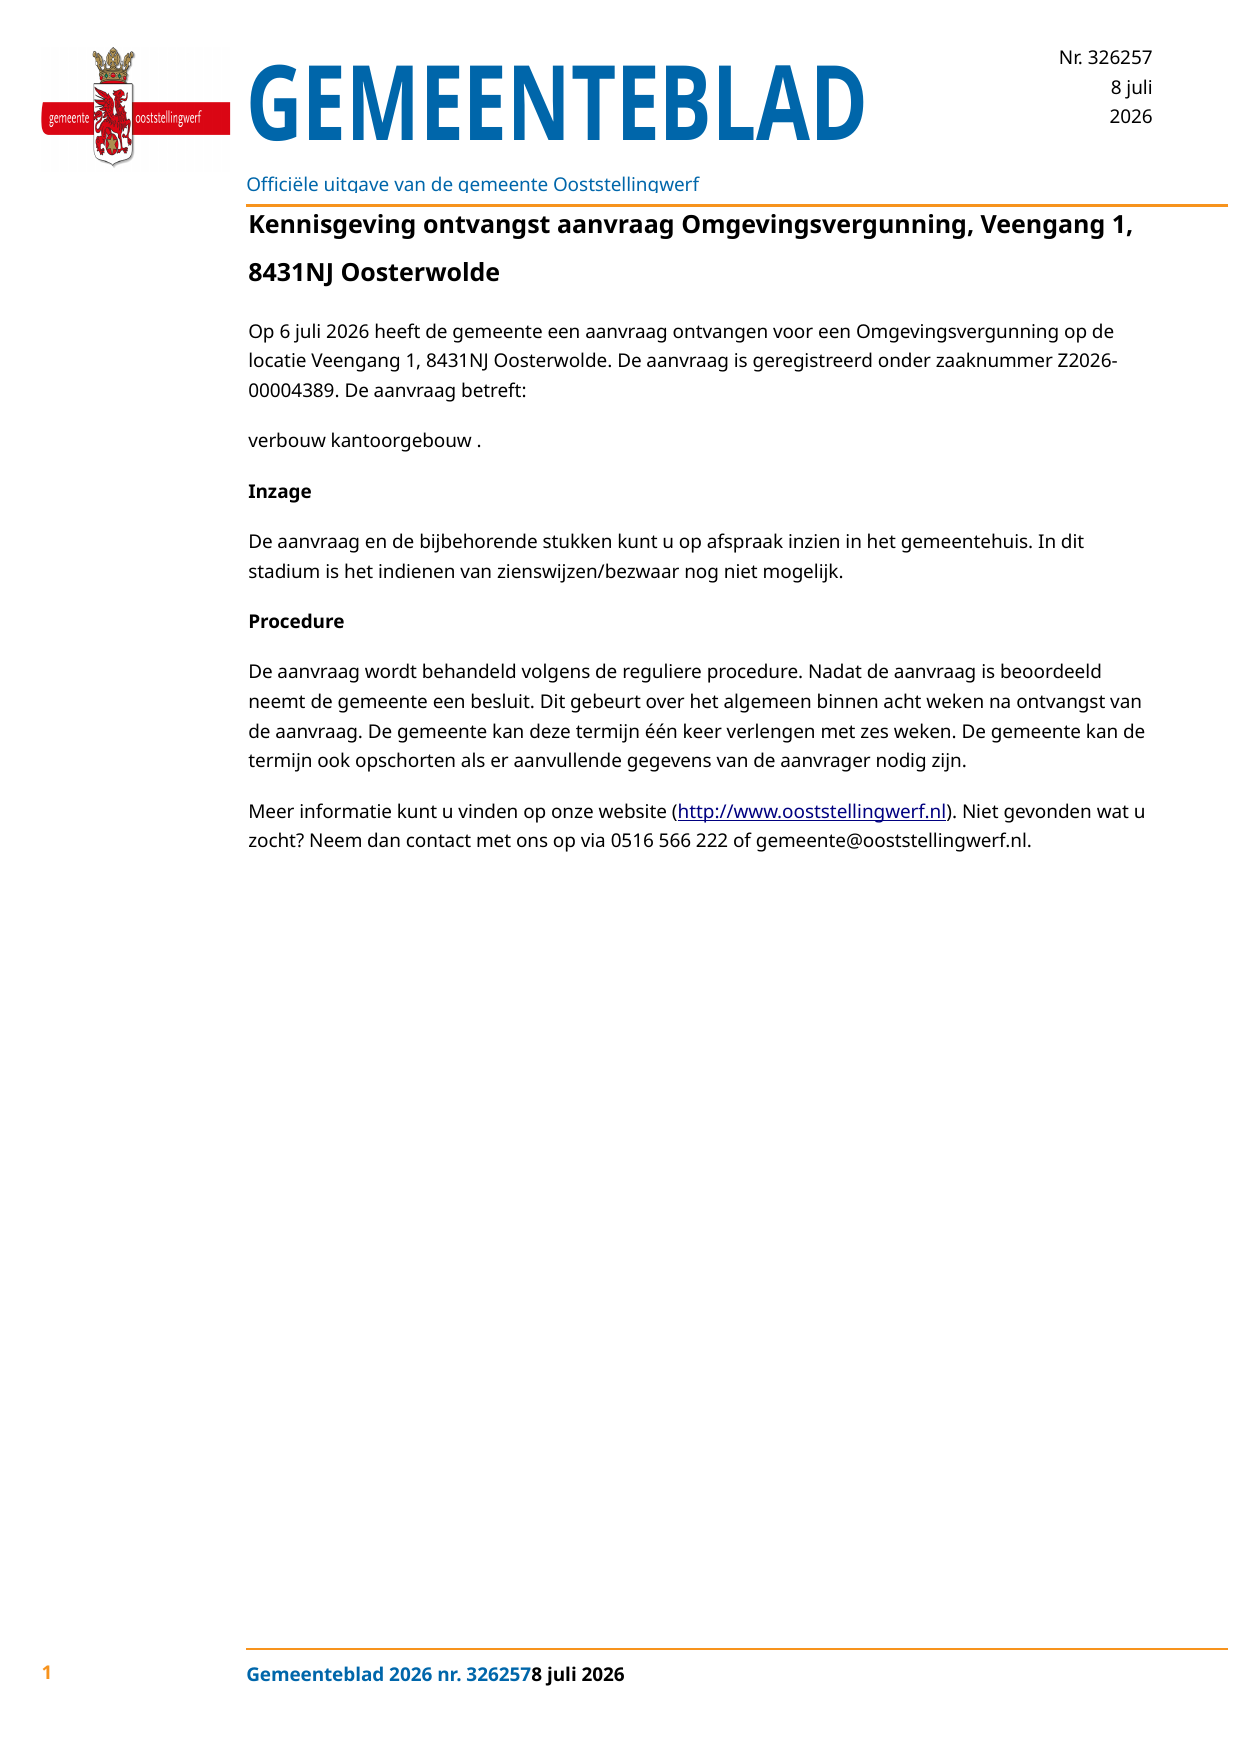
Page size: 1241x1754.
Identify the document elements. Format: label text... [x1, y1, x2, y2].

text Kennisgeving ontvangst aanvraag Omgevingsvergunning, Veengang 1, 8431NJ Oosterwolde [248, 207, 1152, 288]
picture [41, 47, 231, 172]
text Procedure [248, 608, 1152, 634]
text De aanvraag en de bijbehorende stukken kunt u op afspraak inzien in het gemeentehuis. In dit stadium is het indienen van zienswijzen/bezwaar nog niet mogelijk. [248, 528, 1152, 584]
text Inzage [248, 478, 1152, 504]
text Meer informatie kunt u vinden op onze website (http://www.ooststellingwerf.nl). Niet gevonden wat u zocht? Neem dan contact met ons op via 0516 566 222 of gemeente@ooststellingwerf.nl. [248, 798, 1152, 853]
text Op 6 juli 2026 heeft de gemeente een aanvraag ontvangen voor een Omgevingsvergunning op de locatie Veengang 1, 8431NJ Oosterwolde. De aanvraag is geregistreerd onder zaaknummer Z2026-00004389. De aanvraag betreft: [248, 318, 1152, 403]
text De aanvraag wordt behandeld volgens de reguliere procedure. Nadat de aanvraag is beoordeeld neemt de gemeente een besluit. Dit gebeurt over het algemeen binnen acht weken na ontvangst van de aanvraag. De gemeente kan deze termijn één keer verlengen met zes weken. De gemeente kan de termijn ook opschorten als er aanvullende gegevens van de aanvrager nodig zijn. [248, 659, 1152, 773]
text verbouw kantoorgebouw . [248, 427, 1152, 453]
